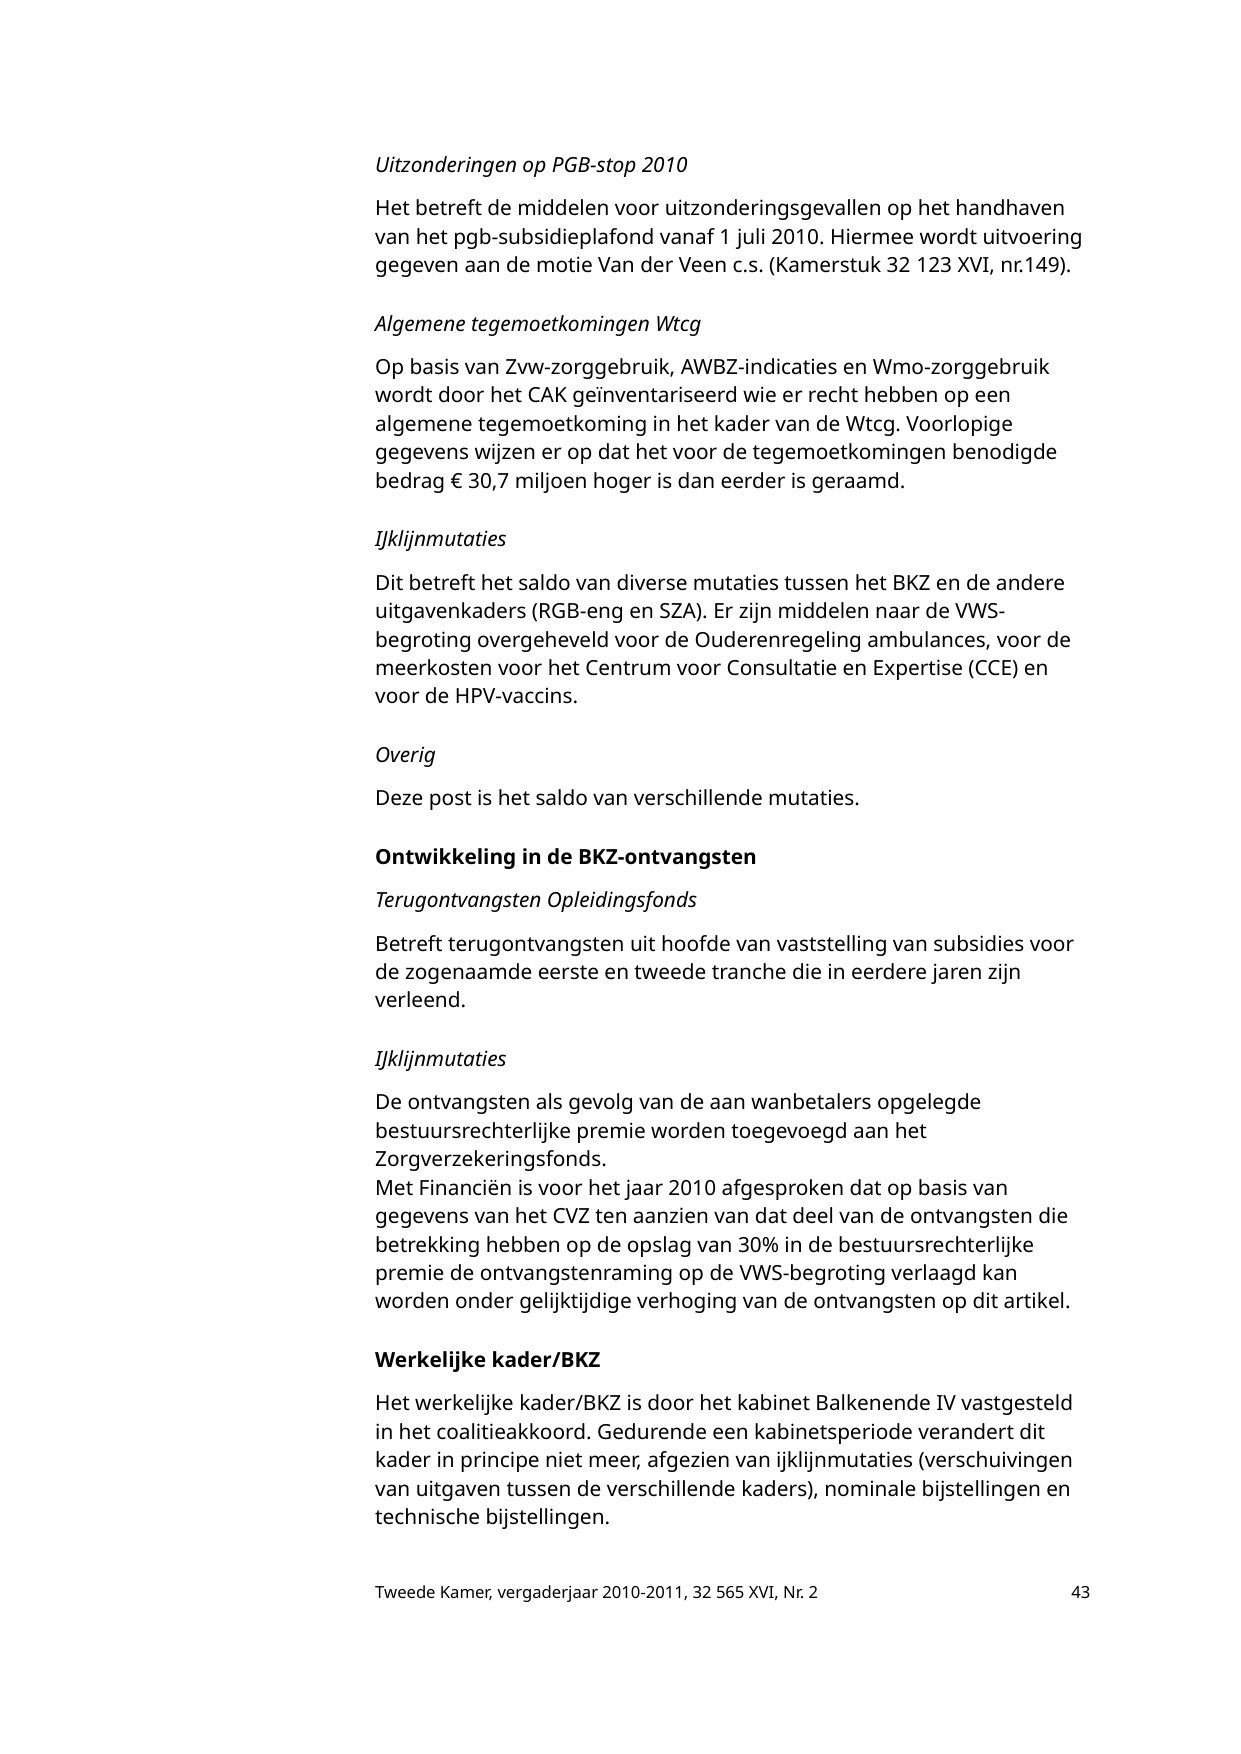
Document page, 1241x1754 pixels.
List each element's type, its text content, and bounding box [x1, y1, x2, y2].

text Dit betreft het saldo van diverse mutaties tussen het BKZ en de andere uitgavenkaders (RGB-eng en SZA). Er zijn middelen naar de VWS-begroting overgeheveld voor de Ouderenregeling ambulances, voor de meerkosten voor het Centrum voor Consultatie en Expertise (CCE) en voor de HPV-vaccins. [375, 568, 1090, 710]
text Ontwikkeling in de BKZ-ontvangsten [375, 842, 1090, 870]
text IJklijnmutaties [375, 524, 1090, 553]
text Algemene tegemoetkomingen Wtcg [375, 309, 1090, 337]
text Op basis van Zvw-zorggebruik, AWBZ-indicaties en Wmo-zorggebruik wordt door het CAK geïnventariseerd wie er recht hebben op een algemene tegemoetkoming in het kader van de Wtcg. Voorlopige gegevens wijzen er op dat het voor de tegemoetkomingen benodigde bedrag € 30,7 miljoen hoger is dan eerder is geraamd. [375, 352, 1090, 494]
text Werkelijke kader/BKZ [375, 1345, 1090, 1373]
text Betreft terugontvangsten uit hoofde van vaststelling van subsidies voor de zogenaamde eerste en tweede tranche die in eerdere jaren zijn verleend. [375, 929, 1090, 1014]
text Met Financiën is voor het jaar 2010 afgesproken dat op basis van gegevens van het CVZ ten aanzien van dat deel van de ontvangsten die betrekking hebben op de opslag van 30% in de bestuursrechterlijke premie de ontvangstenraming op de VWS-begroting verlaagd kan worden onder gelijktijdige verhoging van de ontvangsten op dit artikel. [375, 1173, 1090, 1315]
text IJklijnmutaties [375, 1044, 1090, 1072]
text Terugontvangsten Opleidingsfonds [375, 885, 1090, 914]
text Overig [375, 740, 1090, 768]
text Deze post is het saldo van verschillende mutaties. [375, 783, 1090, 812]
text Het betreft de middelen voor uitzonderingsgevallen op het handhaven van het pgb-subsidieplafond vanaf 1 juli 2010. Hiermee wordt uitvoering gegeven aan de motie Van der Veen c.s. (Kamerstuk 32 123 XVI, nr.149). [375, 193, 1090, 279]
text Het werkelijke kader/BKZ is door het kabinet Balkenende IV vastgesteld in het coalitieakkoord. Gedurende een kabinetsperiode verandert dit kader in principe niet meer, afgezien van ijklijnmutaties (verschuivingen van uitgaven tussen de verschillende kaders), nominale bijstellingen en technische bijstellingen. [375, 1388, 1090, 1531]
text Uitzonderingen op PGB-stop 2010 [375, 150, 1090, 178]
text De ontvangsten als gevolg van de aan wanbetalers opgelegde bestuursrechterlijke premie worden toegevoegd aan het Zorgverzekeringsfonds. [375, 1087, 1090, 1173]
